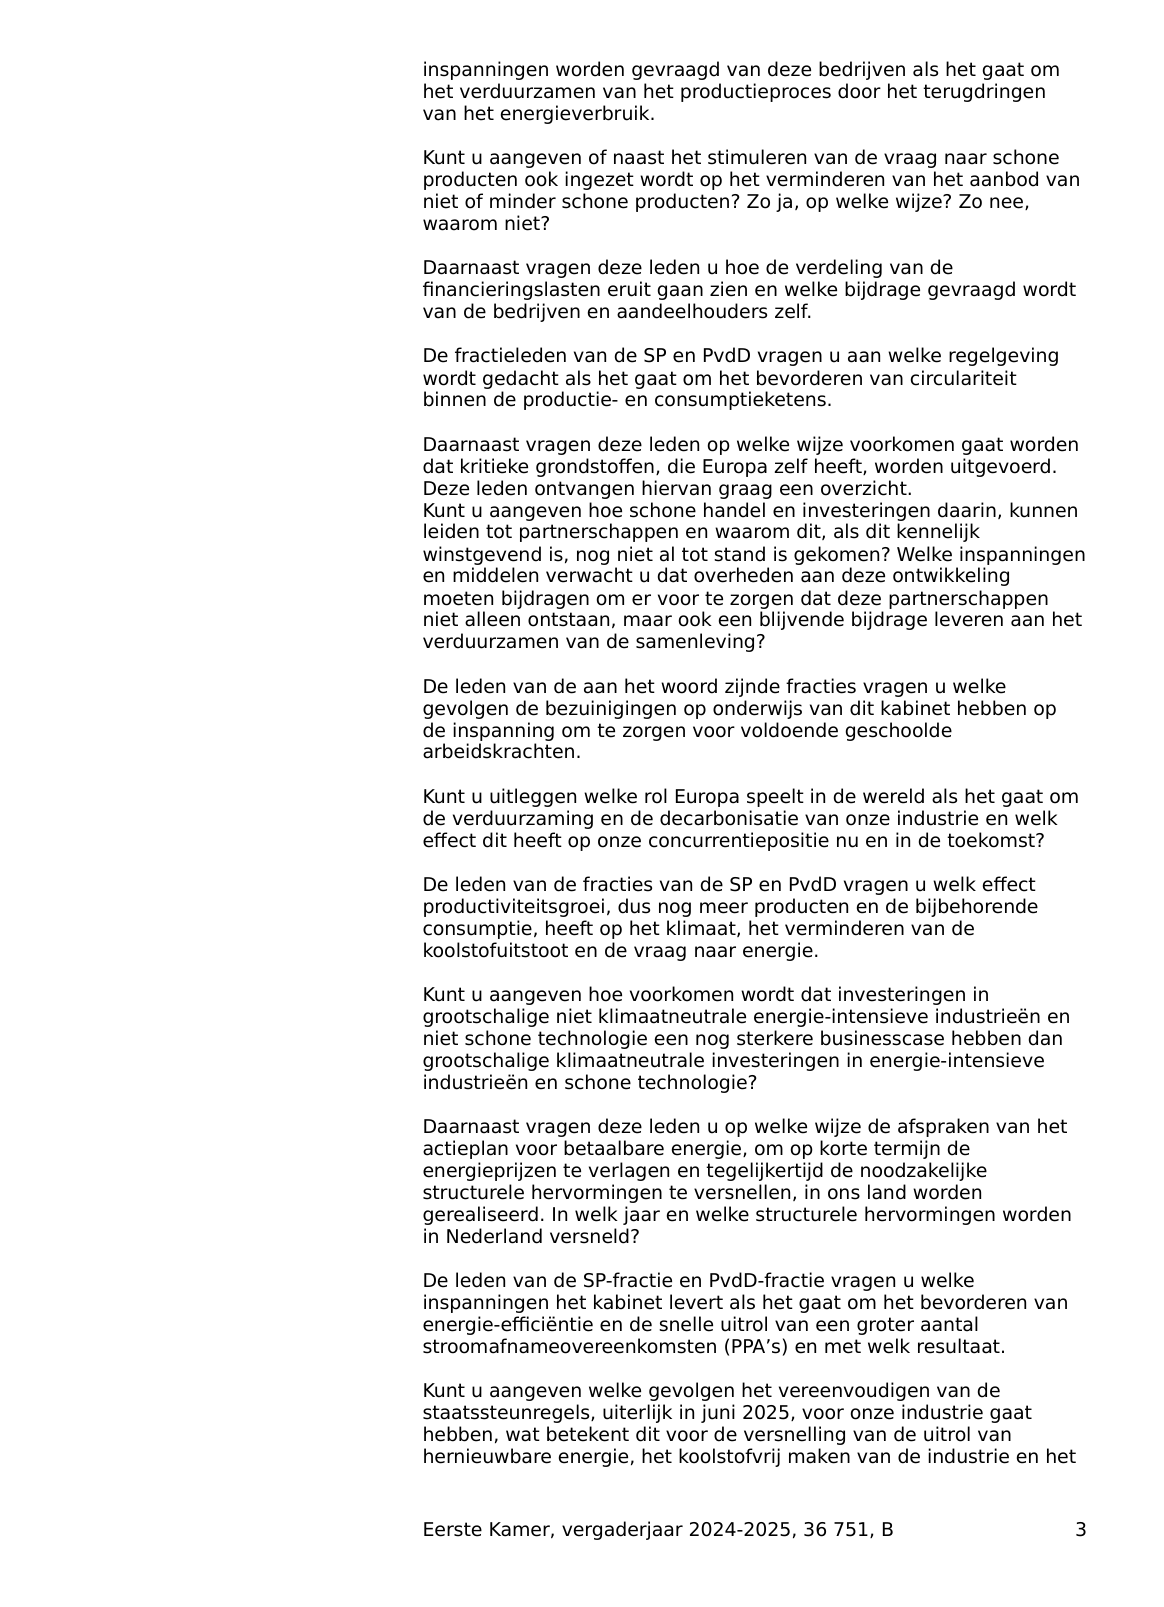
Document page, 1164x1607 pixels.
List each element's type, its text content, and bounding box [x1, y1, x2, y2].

text Daarnaast vragen deze leden u hoe de verdeling van de financieringslasten eruit gaan zien en welke bijdrage gevraagd wordt van de bedrijven en aandeelhouders zelf. [422, 257, 1087, 323]
text inspanningen worden gevraagd van deze bedrijven als het gaat om het verduurzamen van het productieproces door het terugdringen van het energieverbruik. [422, 59, 1087, 125]
text Kunt u aangeven welke gevolgen het vereenvoudigen van de staatssteunregels, uiterlijk in juni 2025, voor onze industrie gaat hebben, wat betekent dit voor de versnelling van de uitrol van hernieuwbare energie, het koolstofvrij maken van de industrie en het [422, 1380, 1087, 1468]
text De leden van de SP-fractie en PvdD-fractie vragen u welke inspanningen het kabinet levert als het gaat om het bevorderen van energie-efficiëntie en de snelle uitrol van een groter aantal stroomafnameovereenkomsten (PPA’s) en met welk resultaat. [422, 1270, 1087, 1358]
text De leden van de aan het woord zijnde fracties vragen u welke gevolgen de bezuinigingen op onderwijs van dit kabinet hebben op de inspanning om te zorgen voor voldoende geschoolde arbeidskrachten. [422, 676, 1087, 763]
text De leden van de fracties van de SP en PvdD vragen u welk effect productiviteitsgroei, dus nog meer producten en de bijbehorende consumptie, heeft op het klimaat, het verminderen van de koolstofuitstoot en de vraag naar energie. [422, 874, 1087, 962]
text De fractieleden van de SP en PvdD vragen u aan welke regelgeving wordt gedacht als het gaat om het bevorderen van circulariteit binnen de productie- en consumptieketens. [422, 345, 1087, 411]
text Kunt u uitleggen welke rol Europa speelt in de wereld als het gaat om de verduurzaming en de decarbonisatie van onze industrie en welk effect dit heeft op onze concurrentiepositie nu en in de toekomst? [422, 786, 1087, 852]
text Kunt u aangeven of naast het stimuleren van de vraag naar schone producten ook ingezet wordt op het verminderen van het aanbod van niet of minder schone producten? Zo ja, op welke wijze? Zo nee, waarom niet? [422, 147, 1087, 235]
text Kunt u aangeven hoe voorkomen wordt dat investeringen in grootschalige niet klimaatneutrale energie-intensieve industrieën en niet schone technologie een nog sterkere businesscase hebben dan grootschalige klimaatneutrale investeringen in energie-intensieve industrieën en schone technologie? [422, 984, 1087, 1094]
text Kunt u aangeven hoe schone handel en investeringen daarin, kunnen leiden tot partnerschappen en waarom dit, als dit kennelijk winstgevend is, nog niet al tot stand is gekomen? Welke inspanningen en middelen verwacht u dat overheden aan deze ontwikkeling moeten bijdragen om er voor te zorgen dat deze partnerschappen niet alleen ontstaan, maar ook een blijvende bijdrage leveren aan het verduurzamen van de samenleving? [422, 499, 1087, 653]
text Daarnaast vragen deze leden u op welke wijze de afspraken van het actieplan voor betaalbare energie, om op korte termijn de energieprijzen te verlagen en tegelijkertijd de noodzakelijke structurele hervormingen te versnellen, in ons land worden gerealiseerd. In welk jaar en welke structurele hervormingen worden in Nederland versneld? [422, 1116, 1087, 1248]
text Daarnaast vragen deze leden op welke wijze voorkomen gaat worden dat kritieke grondstoffen, die Europa zelf heeft, worden uitgevoerd. Deze leden ontvangen hiervan graag een overzicht. [422, 433, 1087, 499]
